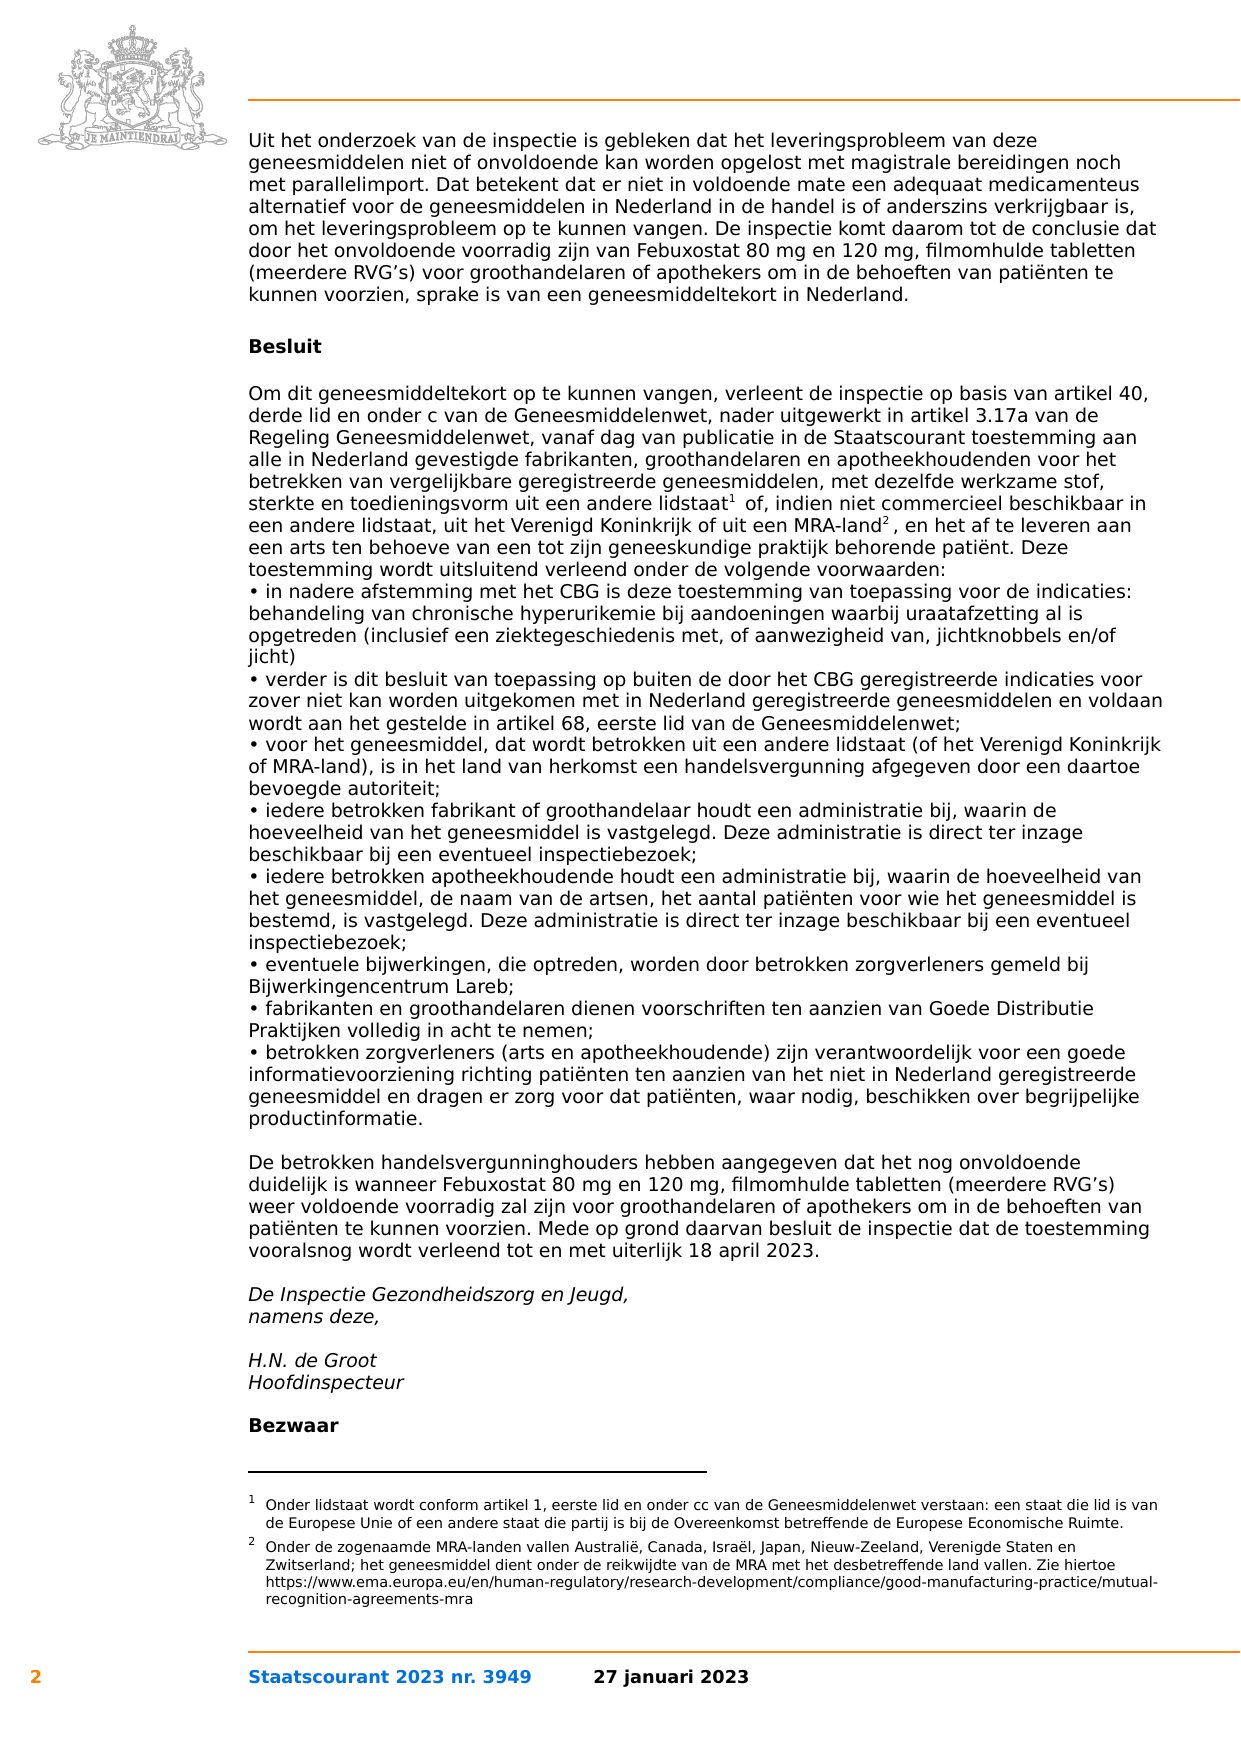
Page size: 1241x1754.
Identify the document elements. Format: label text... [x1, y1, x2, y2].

text • in nadere afstemming met het CBG is deze toestemming van toepassing voor de indicaties: behandeling van chronische hyperurikemie bij aandoeningen waarbij uraatafzetting al is opgetreden (inclusief een ziektegeschiedenis met, of aanwezigheid van, jichtknobbels en/of jicht) [248, 581, 1163, 668]
text Onder lidstaat wordt conform artikel 1, eerste lid en onder cc van de Geneesmiddelenwet verstaan: een staat die lid is van de Europese Unie of een andere staat die partij is bij de Overeenkomst betreffende de Europese Economische Ruimte. [248, 1493, 1163, 1532]
text De Inspectie Gezondheidszorg en Jeugd, namens deze, H.N. de Groot Hoofdinspecteur [248, 1284, 1163, 1393]
text • betrokken zorgverleners (arts en apotheekhoudende) zijn verantwoordelijk voor een goede informatievoorziening richting patiënten ten aanzien van het niet in Nederland geregistreerde geneesmiddel en dragen er zorg voor dat patiënten, waar nodig, beschikken over begrijpelijke productinformatie. [248, 1042, 1163, 1130]
subtitle Besluit [248, 336, 1163, 358]
text • fabrikanten en groothandelaren dienen voorschriften ten aanzien van Goede Distributie Praktijken volledig in acht te nemen; [248, 998, 1163, 1042]
text De betrokken handelsvergunninghouders hebben aangegeven dat het nog onvoldoende duidelijk is wanneer Febuxostat 80 mg en 120 mg, filmomhulde tabletten (meerdere RVG’s) weer voldoende voorradig zal zijn voor groothandelaren of apothekers om in de behoeften van patiënten te kunnen voorzien. Mede op grond daarvan besluit de inspectie dat de toestemming vooralsnog wordt verleend tot en met uiterlijk 18 april 2023. [248, 1152, 1163, 1262]
text • verder is dit besluit van toepassing op buiten de door het CBG geregistreerde indicaties voor zover niet kan worden uitgekomen met in Nederland geregistreerde geneesmiddelen en voldaan wordt aan het gestelde in artikel 68, eerste lid van de Geneesmiddelenwet; [248, 668, 1163, 734]
text Om dit geneesmiddeltekort op te kunnen vangen, verleent de inspectie op basis van artikel 40, derde lid en onder c van de Geneesmiddelenwet, nader uitgewerkt in artikel 3.17a van de Regeling Geneesmiddelenwet, vanaf dag van publicatie in de Staatscourant toestemming aan alle in Nederland gevestigde fabrikanten, groothandelaren en apotheekhoudenden voor het betrekken van vergelijkbare geregistreerde geneesmiddelen, met dezelfde werkzame stof, sterkte en toedieningsvorm uit een andere lidstaat of, indien niet commercieel beschikbaar in een andere lidstaat, uit het Verenigd Koninkrijk of uit een MRA-land, en het af te leveren aan een arts ten behoeve van een tot zijn geneeskundige praktijk behorende patiënt. Deze toestemming wordt uitsluitend verleend onder de volgende voorwaarden: [248, 383, 1163, 581]
text • iedere betrokken fabrikant of groothandelaar houdt een administratie bij, waarin de hoeveelheid van het geneesmiddel is vastgelegd. Deze administratie is direct ter inzage beschikbaar bij een eventueel inspectiebezoek; [248, 800, 1163, 866]
text Bezwaar [248, 1415, 1163, 1437]
text • iedere betrokken apotheekhoudende houdt een administratie bij, waarin de hoeveelheid van het geneesmiddel, de naam van de artsen, het aantal patiënten voor wie het geneesmiddel is bestemd, is vastgelegd. Deze administratie is direct ter inzage beschikbaar bij een eventueel inspectiebezoek; [248, 866, 1163, 954]
text Uit het onderzoek van de inspectie is gebleken dat het leveringsprobleem van deze geneesmiddelen niet of onvoldoende kan worden opgelost met magistrale bereidingen noch met parallelimport. Dat betekent dat er niet in voldoende mate een adequaat medicamenteus alternatief voor de geneesmiddelen in Nederland in de handel is of anderszins verkrijgbaar is, om het leveringsprobleem op te kunnen vangen. De inspectie komt daarom tot de conclusie dat door het onvoldoende voorradig zijn van Febuxostat 80 mg en 120 mg, filmomhulde tabletten (meerdere RVG’s) voor groothandelaren of apothekers om in de behoeften van patiënten te kunnen voorzien, sprake is van een geneesmiddeltekort in Nederland. [248, 130, 1163, 306]
picture [38, 25, 227, 150]
text • eventuele bijwerkingen, die optreden, worden door betrokken zorgverleners gemeld bij Bijwerkingencentrum Lareb; [248, 954, 1163, 998]
text • voor het geneesmiddel, dat wordt betrokken uit een andere lidstaat (of het Verenigd Koninkrijk of MRA-land), is in het land van herkomst een handelsvergunning afgegeven door een daartoe bevoegde autoriteit; [248, 734, 1163, 800]
text Onder de zogenaamde MRA-landen vallen Australië, Canada, Israël, Japan, Nieuw-Zeeland, Verenigde Staten en Zwitserland; het geneesmiddel dient onder de reikwijdte van de MRA met het desbetreffende land vallen. Zie hiertoe https://www.ema.europa.eu/en/human-regulatory/research-development/compliance/good-manufacturing-practice/mutual-recognition-agreements-mra [248, 1535, 1163, 1608]
